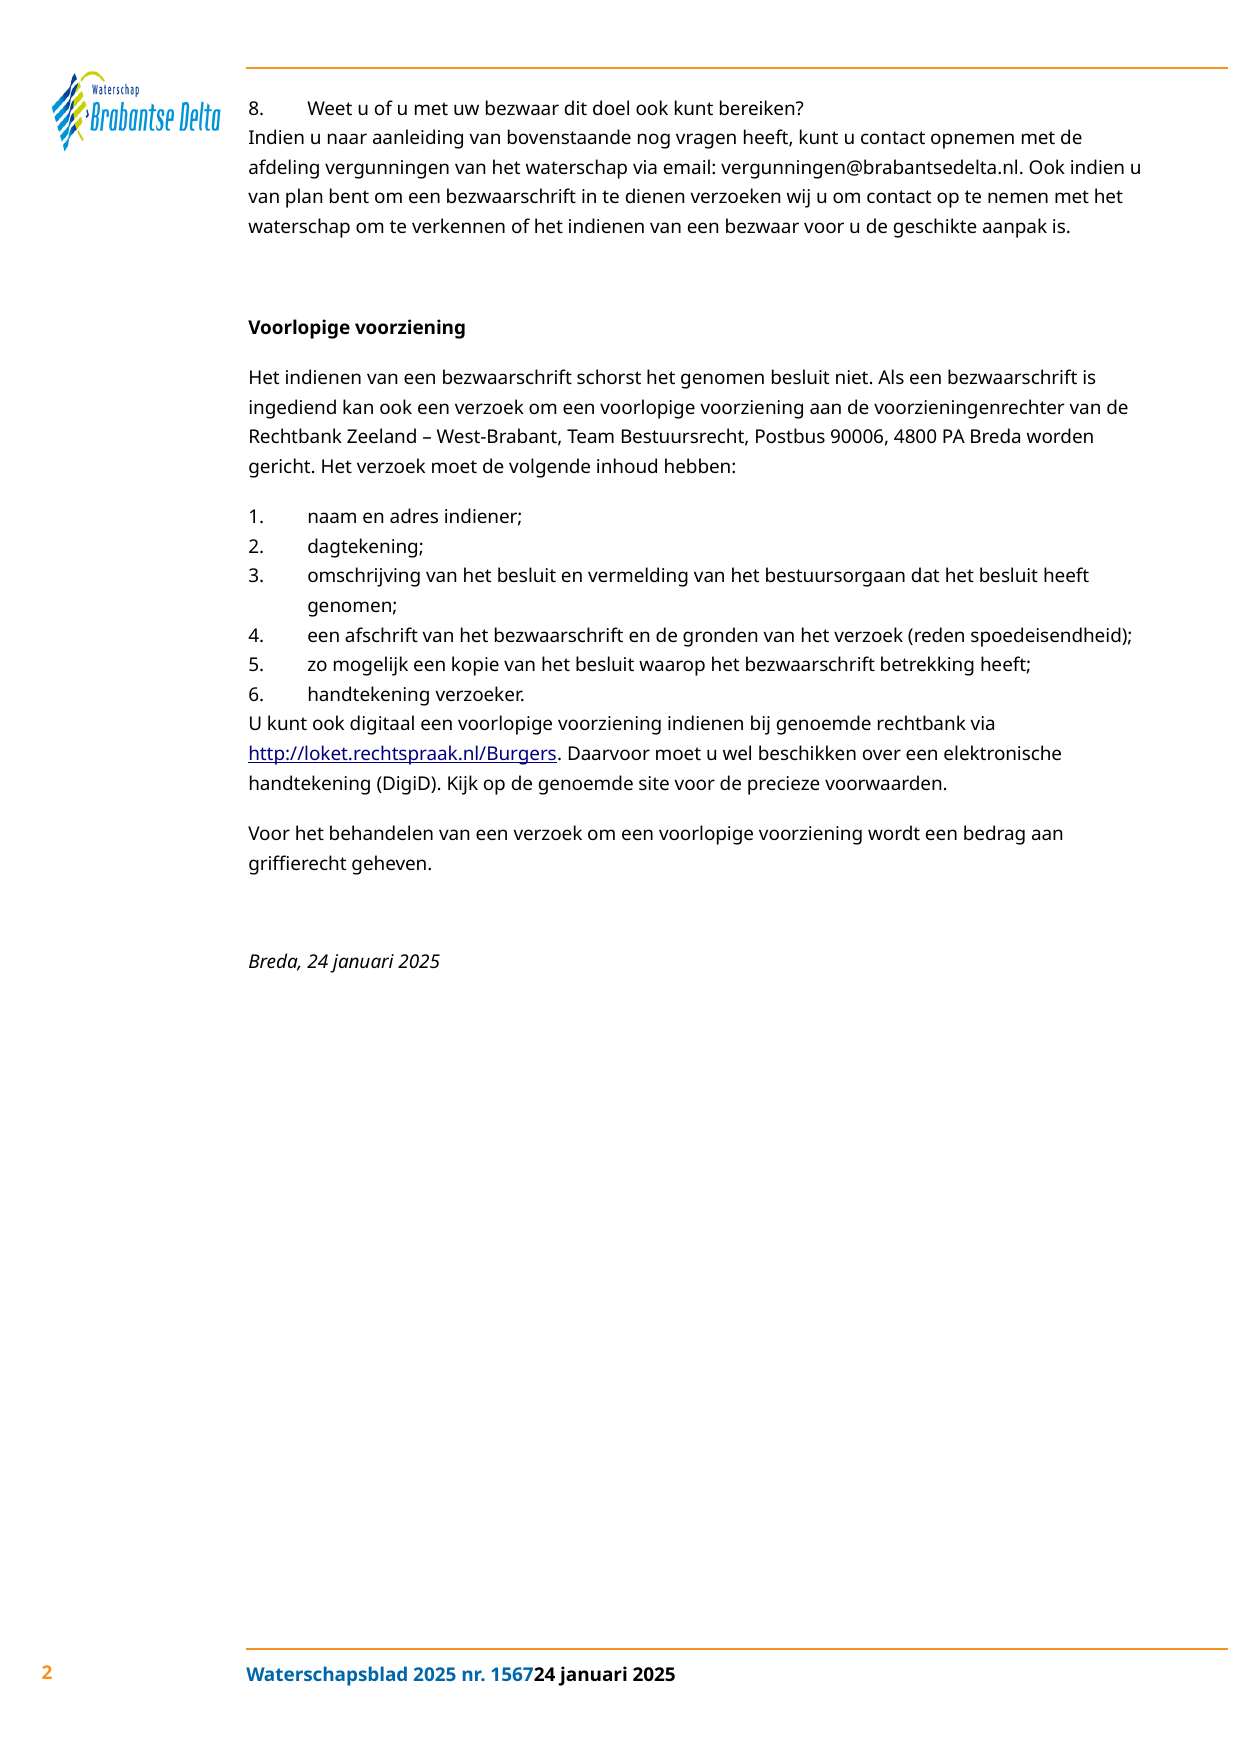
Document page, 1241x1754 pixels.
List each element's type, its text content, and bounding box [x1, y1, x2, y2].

picture [41, 47, 231, 172]
text Indien u naar aanleiding van bovenstaande nog vragen heeft, kunt u contact opnemen met de afdeling vergunningen van het waterschap via email: vergunningen@brabantsedelta.nl. Ook indien u van plan bent om een bezwaarschrift in te dienen verzoeken wij u om contact op te nemen met het waterschap om te verkennen of het indienen van een bezwaar voor u de geschikte aanpak is. [248, 124, 1152, 239]
list een afschrift van het bezwaarschrift en de gronden van het verzoek (reden spoedeisendheid); [248, 622, 1152, 648]
list dagtekening; [248, 533, 1152, 559]
text Breda, 24 januari 2025 [248, 948, 1152, 974]
text U kunt ook digitaal een voorlopige voorziening indienen bij genoemde rechtbank via http://loket.rechtspraak.nl/Burgers. Daarvoor moet u wel beschikken over een elektronische handtekening (DigiD). Kijk op de genoemde site voor de precieze voorwaarden. [248, 711, 1152, 796]
text Het indienen van een bezwaarschrift schorst het genomen besluit niet. Als een bezwaarschrift is ingediend kan ook een verzoek om een voorlopige voorziening aan de voorzieningenrechter van de Rechtbank Zeeland – West-Brabant, Team Bestuursrecht, Postbus 90006, 4800 PA Breda worden gericht. Het verzoek moet de volgende inhoud hebben: [248, 364, 1152, 479]
list zo mogelijk een kopie van het besluit waarop het bezwaarschrift betrekking heeft; [248, 651, 1152, 677]
text Voorlopige voorziening [248, 314, 1152, 340]
list handtekening verzoeker. [248, 681, 1152, 707]
list naam en adres indiener; [248, 503, 1152, 529]
list Weet u of u met uw bezwaar dit doel ook kunt bereiken? [248, 95, 1152, 121]
list omschrijving van het besluit en vermelding van het bestuursorgaan dat het besluit heeft genomen; [248, 563, 1152, 618]
text Voor het behandelen van een verzoek om een voorlopige voorziening wordt een bedrag aan griffierecht geheven. [248, 820, 1152, 876]
